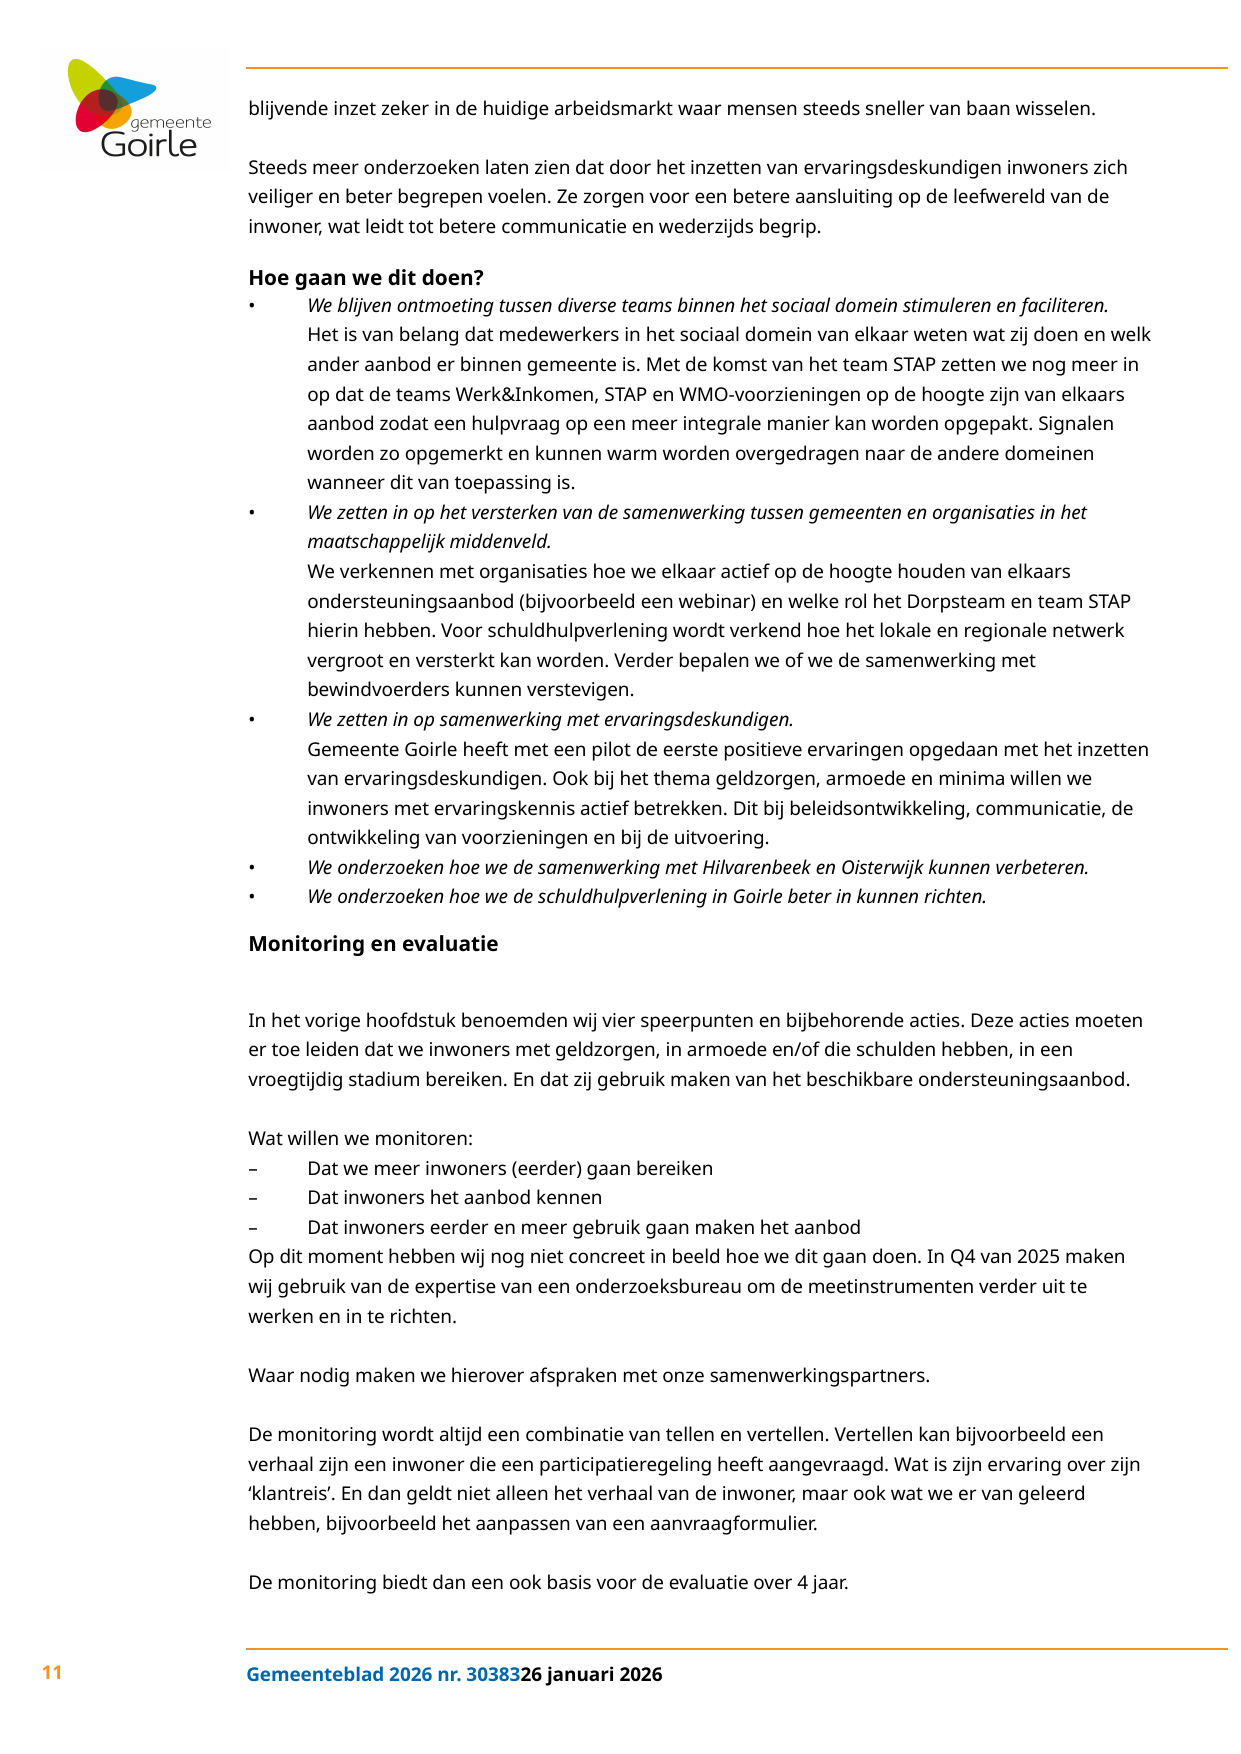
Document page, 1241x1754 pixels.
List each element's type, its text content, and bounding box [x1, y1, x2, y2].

list We zetten in op samenwerking met ervaringsdeskundigen. [248, 706, 1152, 732]
list Dat inwoners eerder en meer gebruik gaan maken het aanbod [248, 1214, 1152, 1240]
text In het vorige hoofdstuk benoemden wij vier speerpunten en bijbehorende acties. Deze acties moeten er toe leiden dat we inwoners met geldzorgen, in armoede en/of die schulden hebben, in een vroegtijdig stadium bereiken. En dat zij gebruik maken van het beschikbare ondersteuningsaanbod. [248, 1007, 1152, 1092]
text Hoe gaan we dit doen? [248, 263, 1152, 292]
list Gemeente Goirle heeft met een pilot de eerste positieve ervaringen opgedaan met het inzetten van ervaringsdeskundigen. Ook bij het thema geldzorgen, armoede en minima willen we inwoners met ervaringskennis actief betrekken. Dit bij beleidsontwikkeling, communicatie, de ontwikkeling van voorzieningen en bij de uitvoering. [248, 736, 1152, 850]
list We verkennen met organisaties hoe we elkaar actief op de hoogte houden van elkaars ondersteuningsaanbod (bijvoorbeeld een webinar) en welke rol het Dorpsteam en team STAP hierin hebben. Voor schuldhulpverlening wordt verkend hoe het lokale en regionale netwerk vergroot en versterkt kan worden. Verder bepalen we of we de samenwerking met bewindvoerders kunnen verstevigen. [248, 558, 1152, 702]
list We onderzoeken hoe we de samenwerking met Hilvarenbeek en Oisterwijk kunnen verbeteren. [248, 854, 1152, 880]
text Steeds meer onderzoeken laten zien dat door het inzetten van ervaringsdeskundigen inwoners zich veiliger en beter begrepen voelen. Ze zorgen voor een betere aansluiting op de leefwereld van de inwoner, wat leidt tot betere communicatie en wederzijds begrip. [248, 154, 1152, 239]
text Waar nodig maken we hierover afspraken met onze samenwerkingspartners. [248, 1362, 1152, 1388]
list We blijven ontmoeting tussen diverse teams binnen het sociaal domein stimuleren en faciliteren. [248, 292, 1152, 318]
text De monitoring biedt dan een ook basis voor de evaluatie over 4 jaar. [248, 1569, 1152, 1595]
text De monitoring wordt altijd een combinatie van tellen en vertellen. Vertellen kan bijvoorbeeld een verhaal zijn een inwoner die een participatieregeling heeft aangevraagd. Wat is zijn ervaring over zijn ‘klantreis’. En dan geldt niet alleen het verhaal van de inwoner, maar ook wat we er van geleerd hebben, bijvoorbeeld het aanpassen van een aanvraagformulier. [248, 1421, 1152, 1536]
text Monitoring en evaluatie [248, 929, 1152, 958]
text Wat willen we monitoren: [248, 1125, 1152, 1151]
list Dat we meer inwoners (eerder) gaan bereiken [248, 1155, 1152, 1181]
list We onderzoeken hoe we de schuldhulpverlening in Goirle beter in kunnen richten. [248, 884, 1152, 909]
list We zetten in op het versterken van de samenwerking tussen gemeenten en organisaties in het maatschappelijk middenveld. [248, 499, 1152, 554]
list Dat inwoners het aanbod kennen [248, 1184, 1152, 1210]
picture [41, 47, 231, 172]
text Op dit moment hebben wij nog niet concreet in beeld hoe we dit gaan doen. In Q4 van 2025 maken wij gebruik van de expertise van een onderzoeksbureau om de meetinstrumenten verder uit te werken en in te richten. [248, 1244, 1152, 1328]
list Het is van belang dat medewerkers in het sociaal domein van elkaar weten wat zij doen en welk ander aanbod er binnen gemeente is. Met de komst van het team STAP zetten we nog meer in op dat de teams Werk&Inkomen, STAP en WMO-voorzieningen op de hoogte zijn van elkaars aanbod zodat een hulpvraag op een meer integrale manier kan worden opgepakt. Signalen worden zo opgemerkt en kunnen warm worden overgedragen naar de andere domeinen wanneer dit van toepassing is. [248, 322, 1152, 495]
text blijvende inzet zeker in de huidige arbeidsmarkt waar mensen steeds sneller van baan wisselen. [248, 95, 1152, 121]
